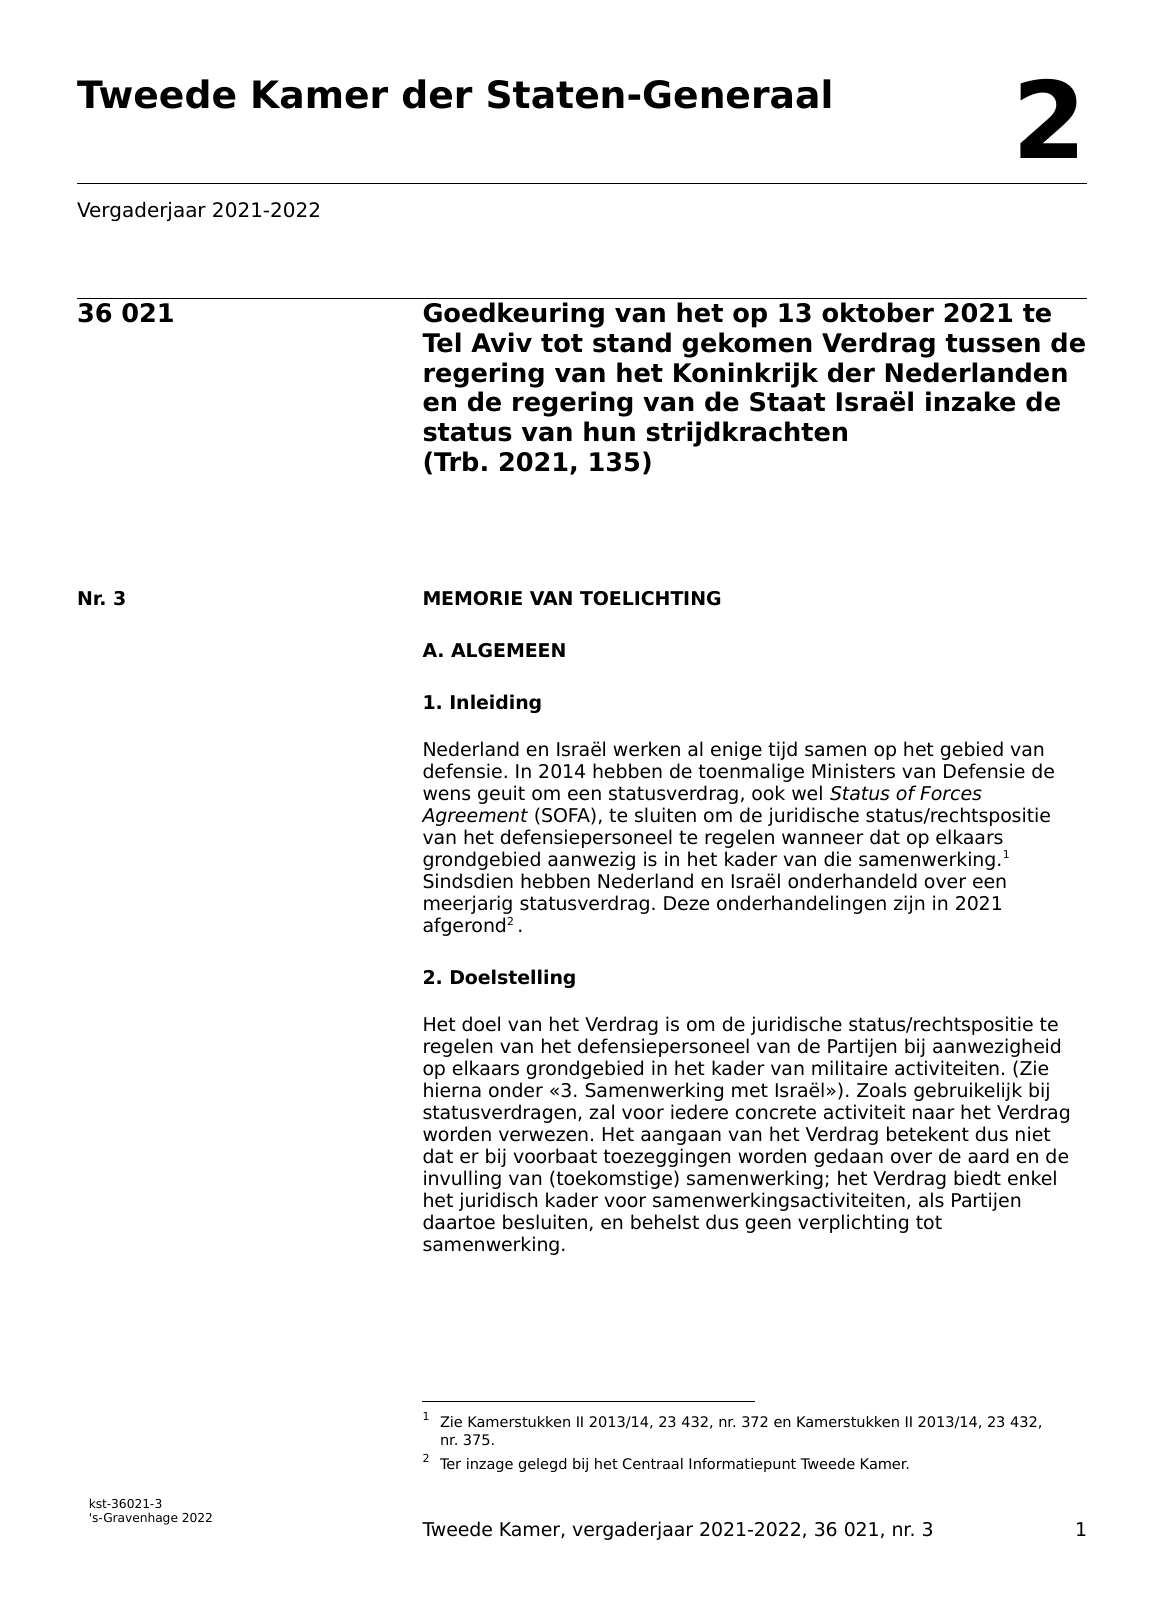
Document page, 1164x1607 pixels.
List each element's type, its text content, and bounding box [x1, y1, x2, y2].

subtitle Nr. 3 MEMORIE VAN TOELICHTING [77, 588, 1087, 610]
text Nederland en Israël werken al enige tijd samen op het gebied van defensie. In 2014 hebben de toenmalige Ministers van Defensie de wens geuit om een statusverdrag, ook wel Status of Forces Agreement (SOFA), te sluiten om de juridische status/rechtspositie van het defensiepersoneel te regelen wanneer dat op elkaars grondgebied aanwezig is in het kader van die samenwerking. Sindsdien hebben Nederland en Israël onderhandeld over een meerjarig statusverdrag. Deze onderhandelingen zijn in 2021 afgerond. [422, 739, 1087, 937]
table_header Tweede Kamer der Staten-Generaal [77, 59, 886, 183]
subtitle A. ALGEMEEN [422, 640, 1087, 662]
subtitle 1. Inleiding [422, 692, 1087, 714]
table_cell Vergaderjaar 2021-2022 [77, 184, 1087, 298]
text kst-36021-3 [88, 1497, 323, 1511]
subtitle 36 021 Goedkeuring van het op 13 oktober 2021 te Tel Aviv tot stand gekomen Verdrag tussen de regering van het Koninkrijk der Nederlanden en de regering van de Staat Israël inzake de status van hun strijdkrachten (Trb. 2021, 135) [77, 299, 1087, 477]
table_header 2 [886, 59, 1087, 183]
text Ter inzage gelegd bij het Centraal Informatiepunt Tweede Kamer. [422, 1452, 1087, 1474]
text 's-Gravenhage 2022 [88, 1511, 323, 1525]
subtitle 2. Doelstelling [422, 967, 1087, 989]
text Het doel van het Verdrag is om de juridische status/rechtspositie te regelen van het defensiepersoneel van de Partijen bij aanwezigheid op elkaars grondgebied in het kader van militaire activiteiten. (Zie hierna onder «3. Samenwerking met Israël»). Zoals gebruikelijk bij statusverdragen, zal voor iedere concrete activiteit naar het Verdrag worden verwezen. Het aangaan van het Verdrag betekent dus niet dat er bij voorbaat toezeggingen worden gedaan over de aard en de invulling van (toekomstige) samenwerking; het Verdrag biedt enkel het juridisch kader voor samenwerkingsactiviteiten, als Partijen daartoe besluiten, en behelst dus geen verplichting tot samenwerking. [422, 1014, 1087, 1256]
text Zie Kamerstukken II 2013/14, 23 432, nr. 372 en Kamerstukken II 2013/14, 23 432, nr. 375. [422, 1410, 1087, 1449]
